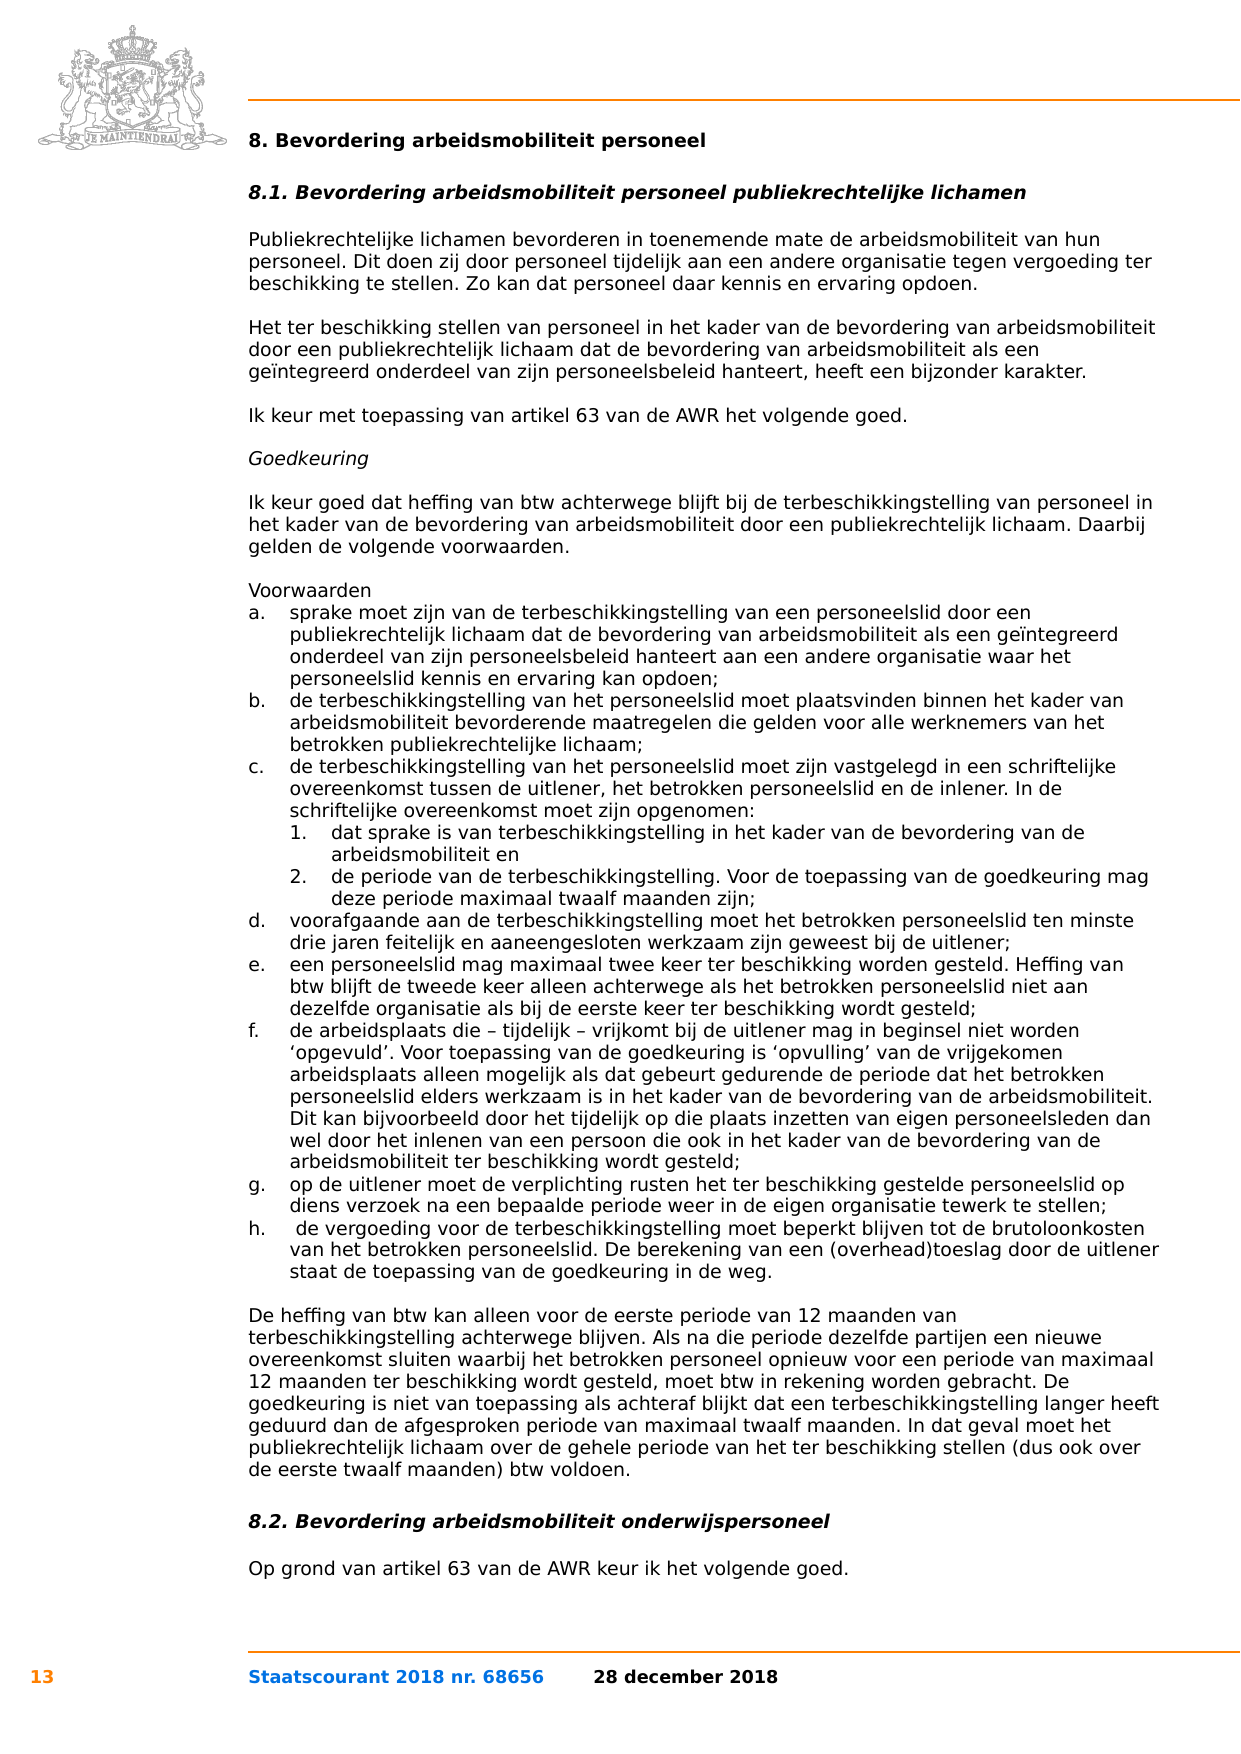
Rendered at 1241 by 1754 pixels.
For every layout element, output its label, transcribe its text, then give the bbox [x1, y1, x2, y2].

text g. op de uitlener moet de verplichting rusten het ter beschikking gestelde personeelslid op diens verzoek na een bepaalde periode weer in de eigen organisatie tewerk te stellen; [248, 1173, 1163, 1217]
picture [38, 25, 227, 150]
subtitle Goedkeuring [248, 448, 1163, 470]
text Het ter beschikking stellen van personeel in het kader van de bevordering van arbeidsmobiliteit door een publiekrechtelijk lichaam dat de bevordering van arbeidsmobiliteit als een geïntegreerd onderdeel van zijn personeelsbeleid hanteert, heeft een bijzonder karakter. [248, 317, 1163, 383]
text Ik keur met toepassing van artikel 63 van de AWR het volgende goed. [248, 404, 1163, 426]
text a. sprake moet zijn van de terbeschikkingstelling van een personeelslid door een publiekrechtelijk lichaam dat de bevordering van arbeidsmobiliteit als een geïntegreerd onderdeel van zijn personeelsbeleid hanteert aan een andere organisatie waar het personeelslid kennis en ervaring kan opdoen; [248, 602, 1163, 690]
text Op grond van artikel 63 van de AWR keur ik het volgende goed. [248, 1558, 1163, 1580]
text Publiekrechtelijke lichamen bevorderen in toenemende mate de arbeidsmobiliteit van hun personeel. Dit doen zij door personeel tijdelijk aan een andere organisatie tegen vergoeding ter beschikking te stellen. Zo kan dat personeel daar kennis en ervaring opdoen. [248, 229, 1163, 295]
text Voorwaarden [248, 580, 1163, 602]
text b. de terbeschikkingstelling van het personeelslid moet plaatsvinden binnen het kader van arbeidsmobiliteit bevorderende maatregelen die gelden voor alle werknemers van het betrokken publiekrechtelijke lichaam; [248, 690, 1163, 756]
text De heffing van btw kan alleen voor de eerste periode van 12 maanden van terbeschikkingstelling achterwege blijven. Als na die periode dezelfde partijen een nieuwe overeenkomst sluiten waarbij het betrokken personeel opnieuw voor een periode van maximaal 12 maanden ter beschikking wordt gesteld, moet btw in rekening worden gebracht. De goedkeuring is niet van toepassing als achteraf blijkt dat een terbeschikkingstelling langer heeft geduurd dan de afgesproken periode van maximaal twaalf maanden. In dat geval moet het publiekrechtelijk lichaam over de gehele periode van het ter beschikking stellen (dus ook over de eerste twaalf maanden) btw voldoen. [248, 1305, 1163, 1481]
text e. een personeelslid mag maximaal twee keer ter beschikking worden gesteld. Heffing van btw blijft de tweede keer alleen achterwege als het betrokken personeelslid niet aan dezelfde organisatie als bij de eerste keer ter beschikking wordt gesteld; [248, 954, 1163, 1019]
subtitle 8.1. Bevordering arbeidsmobiliteit personeel publiekrechtelijke lichamen [248, 182, 1163, 204]
subtitle 8. Bevordering arbeidsmobiliteit personeel [248, 130, 1163, 152]
text Ik keur goed dat heffing van btw achterwege blijft bij de terbeschikkingstelling van personeel in het kader van de bevordering van arbeidsmobiliteit door een publiekrechtelijk lichaam. Daarbij gelden de volgende voorwaarden. [248, 492, 1163, 558]
text c. de terbeschikkingstelling van het personeelslid moet zijn vastgelegd in een schriftelijke overeenkomst tussen de uitlener, het betrokken personeelslid en de inlener. In de schriftelijke overeenkomst moet zijn opgenomen: [248, 756, 1163, 822]
text 2. de periode van de terbeschikkingstelling. Voor de toepassing van de goedkeuring mag deze periode maximaal twaalf maanden zijn; [289, 866, 1163, 910]
text f. de arbeidsplaats die – tijdelijk – vrijkomt bij de uitlener mag in beginsel niet worden ‘opgevuld’. Voor toepassing van de goedkeuring is ‘opvulling’ van de vrijgekomen arbeidsplaats alleen mogelijk als dat gebeurt gedurende de periode dat het betrokken personeelslid elders werkzaam is in het kader van de bevordering van de arbeidsmobiliteit. Dit kan bijvoorbeeld door het tijdelijk op die plaats inzetten van eigen personeelsleden dan wel door het inlenen van een persoon die ook in het kader van de bevordering van de arbeidsmobiliteit ter beschikking wordt gesteld; [248, 1019, 1163, 1173]
text h. de vergoeding voor de terbeschikkingstelling moet beperkt blijven tot de brutoloonkosten van het betrokken personeelslid. De berekening van een (overhead)toeslag door de uitlener staat de toepassing van de goedkeuring in de weg. [248, 1217, 1163, 1283]
text d. voorafgaande aan de terbeschikkingstelling moet het betrokken personeelslid ten minste drie jaren feitelijk en aaneengesloten werkzaam zijn geweest bij de uitlener; [248, 910, 1163, 954]
text 1. dat sprake is van terbeschikkingstelling in het kader van de bevordering van de arbeidsmobiliteit en [289, 822, 1163, 866]
subtitle 8.2. Bevordering arbeidsmobiliteit onderwijspersoneel [248, 1511, 1163, 1533]
